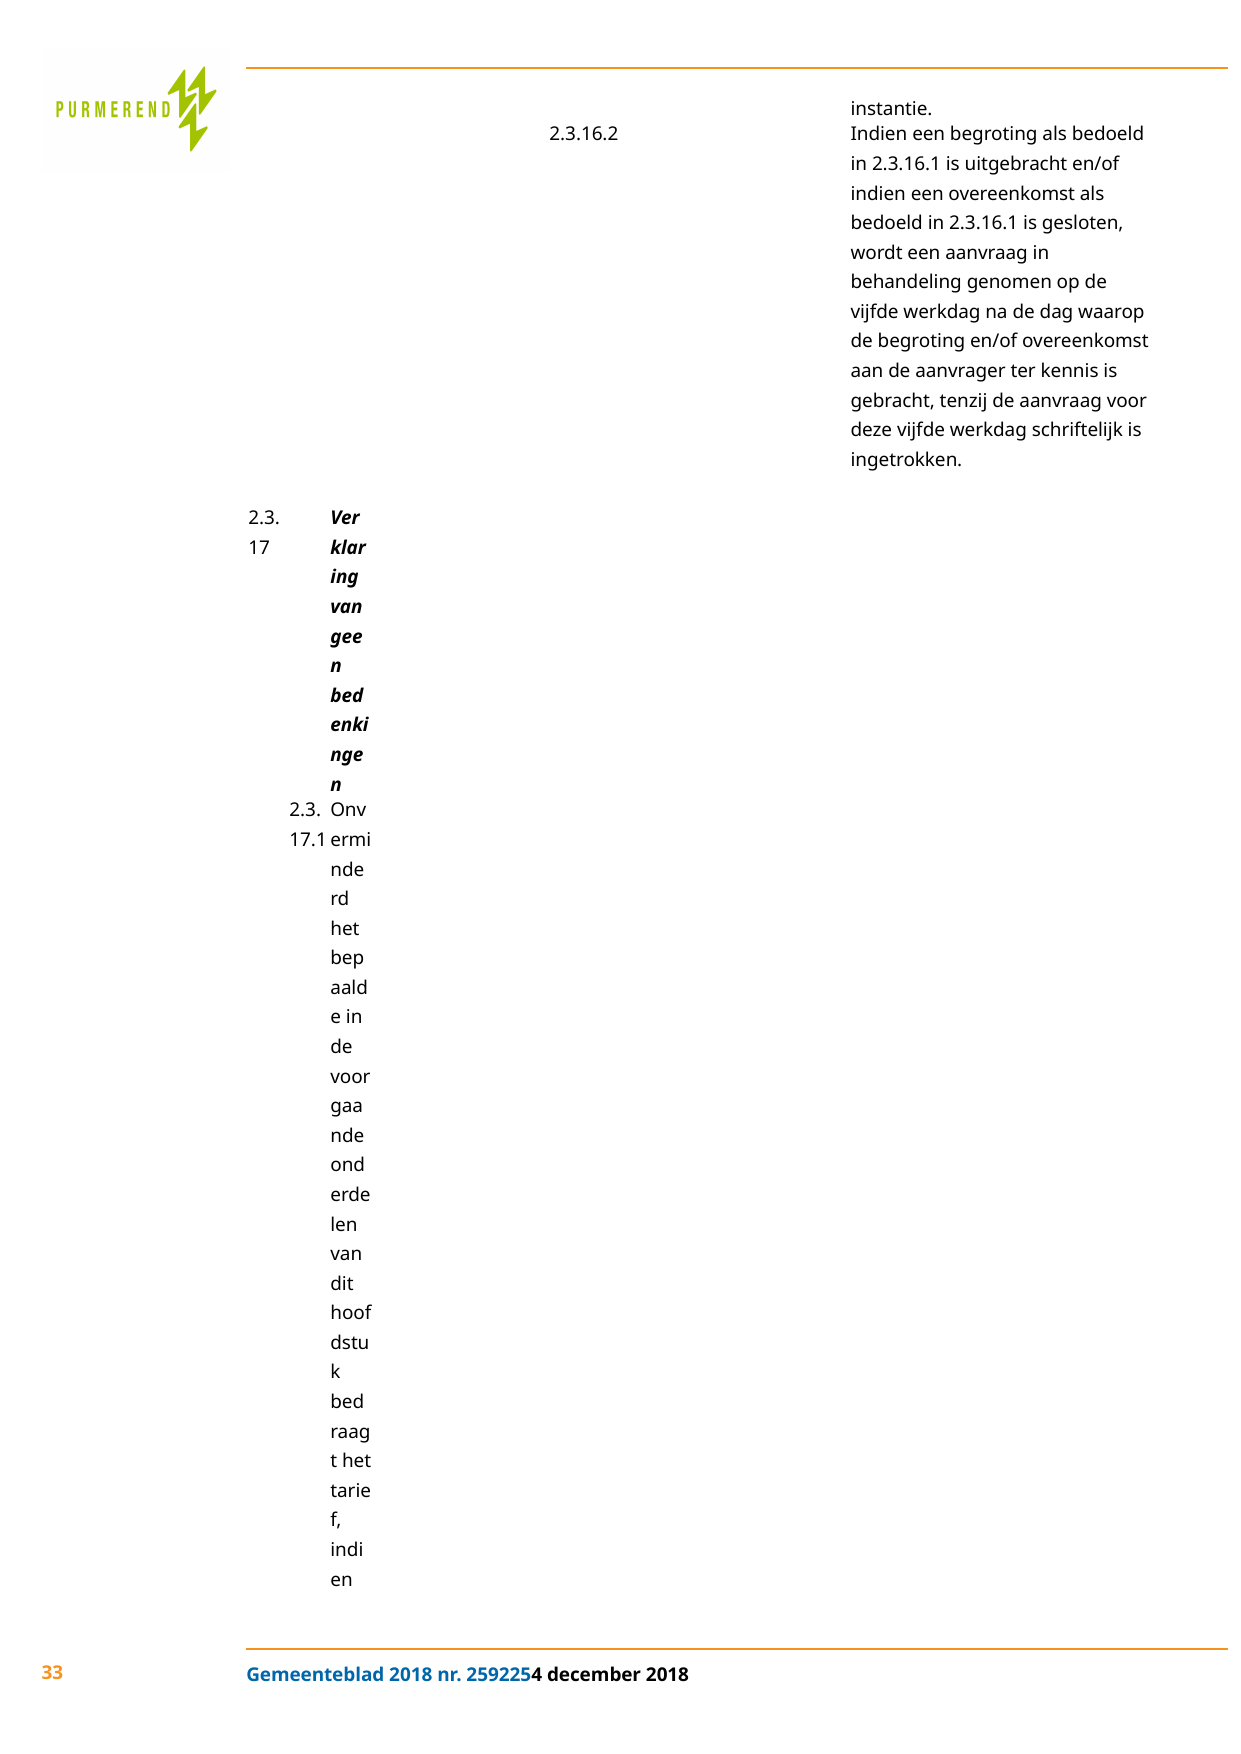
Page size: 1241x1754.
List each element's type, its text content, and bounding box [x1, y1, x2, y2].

table_cell [248, 95, 549, 121]
table_cell 2.3.17.1 [289, 797, 330, 1591]
table_cell Indien een begroting als bedoeld in 2.3.16.1 is uitgebracht en/of indien een overeenkomst als bedoeld in 2.3.16.1 is gesloten, wordt een aanvraag in behandeling genomen op de vijfde werkdag na de dag waarop de begroting en/of overeenkomst aan de aanvrager ter kennis is gebracht, tenzij de aanvraag voor deze vijfde werkdag schriftelijk is ingetrokken. [850, 121, 1152, 472]
table_cell [549, 95, 850, 121]
table_header Verklaring van geen bedenkingen [330, 505, 371, 797]
table_cell 2.3.16.2 [549, 121, 850, 472]
table_cell [248, 797, 289, 1591]
picture [41, 47, 231, 172]
table_cell [371, 797, 412, 1591]
table_header 2.3.17 [248, 505, 289, 797]
table_header [371, 505, 412, 797]
table_cell Onverminderd het bepaalde in de voorgaande onderdelen van dit hoofdstuk bedraagt het tarief, indien [330, 797, 371, 1591]
table_header [289, 505, 330, 797]
table_cell instantie. [850, 95, 1152, 121]
table_cell [248, 121, 549, 472]
